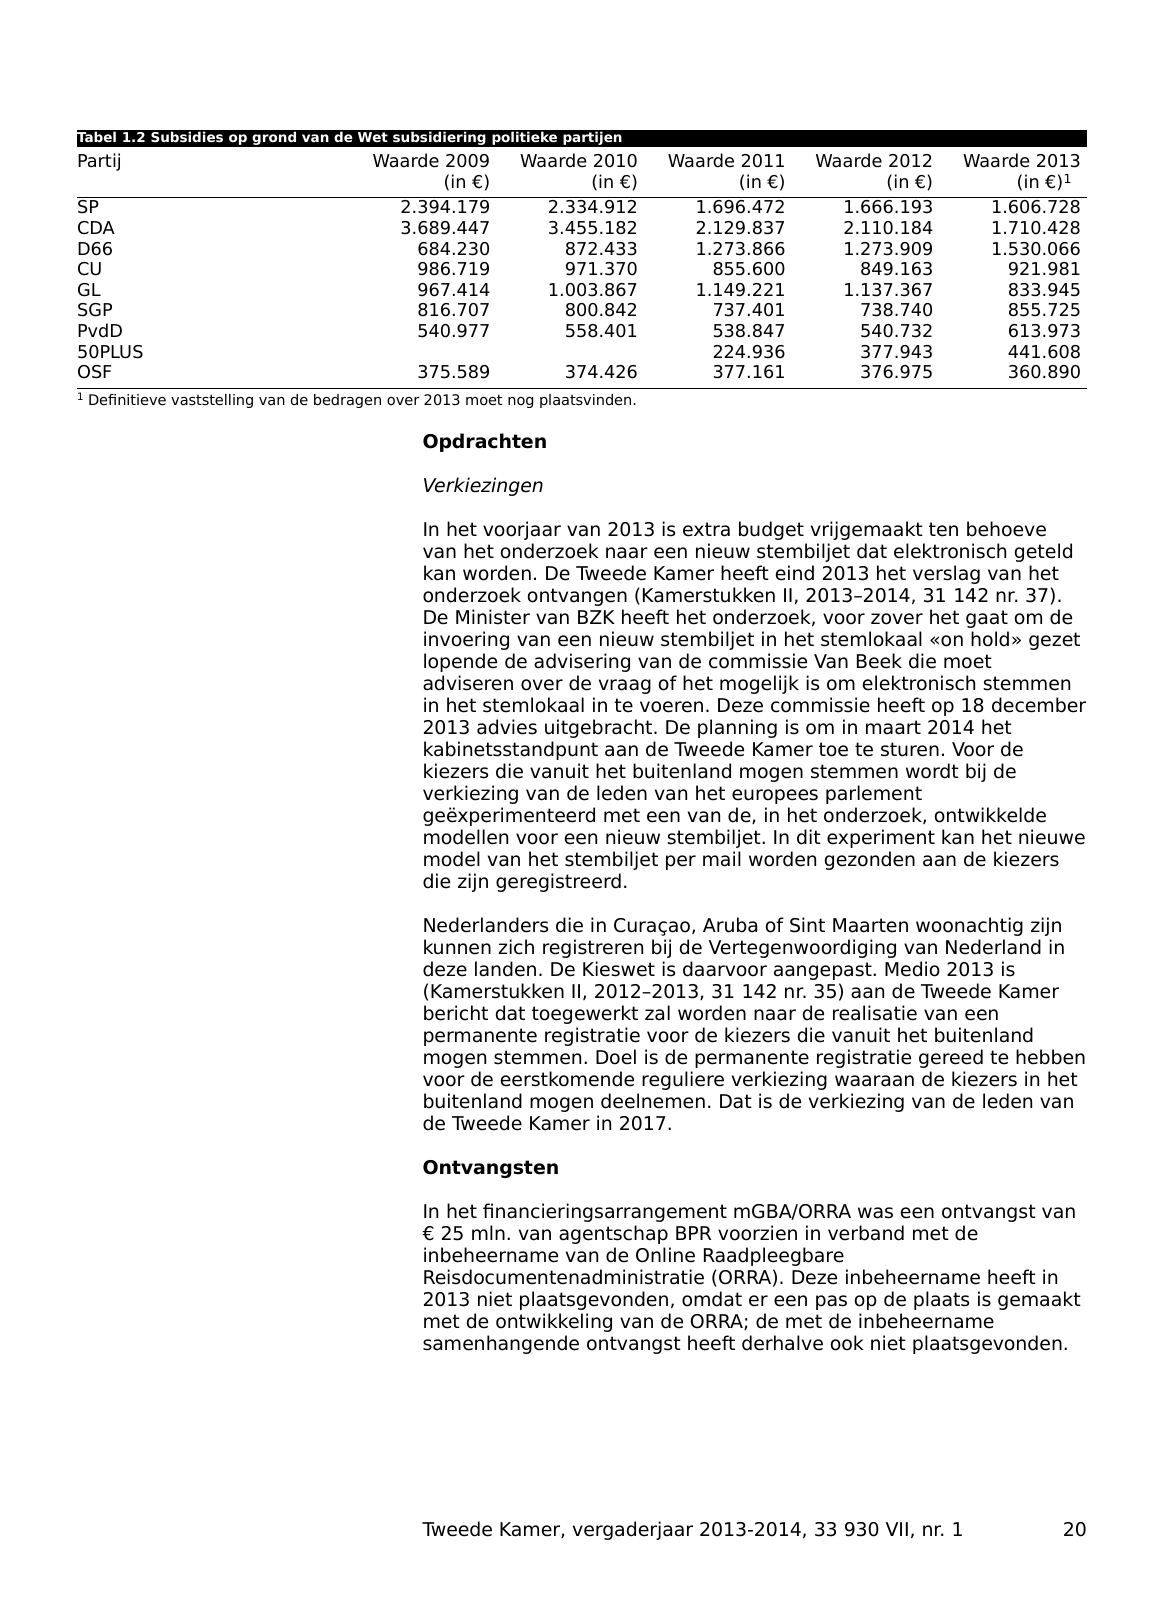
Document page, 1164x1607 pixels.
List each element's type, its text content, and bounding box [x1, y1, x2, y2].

table_cell 855.600 [644, 259, 791, 280]
subtitle Ontvangsten [422, 1157, 1087, 1179]
text In het financieringsarrangement mGBA/ORRA was een ontvangst van € 25 mln. van agentschap BPR voorzien in verband met de inbeheername van de Online Raadpleegbare Reisdocumentenadministratie (ORRA). Deze inbeheername heeft in 2013 niet plaatsgevonden, omdat er een pas op de plaats is gemaakt met de ontwikkeling van de ORRA; de met de inbeheername samenhangende ontvangst heeft derhalve ook niet plaatsgevonden. [422, 1201, 1087, 1355]
table_cell Partij [77, 147, 348, 197]
table_cell 538.847 [644, 321, 791, 342]
table_cell 540.732 [791, 321, 939, 342]
table_cell 684.230 [348, 239, 496, 259]
table_cell Waarde 2012 (in €) [791, 147, 939, 197]
table_cell GL [77, 280, 348, 300]
table_header Tabel 1.2 Subsidies op grond van de Wet subsidiering politieke partijen [77, 130, 1087, 146]
table_cell Waarde 2009 (in €) [348, 147, 496, 197]
table_cell Waarde 2010 (in €) [496, 147, 644, 197]
table_cell 374.426 [496, 362, 644, 388]
table_cell 1.696.472 [644, 198, 791, 218]
table_cell 1.137.367 [791, 280, 939, 300]
table_cell 377.161 [644, 362, 791, 388]
table_cell 360.890 [939, 362, 1087, 388]
table_cell CDA [77, 218, 348, 238]
table_cell 921.981 [939, 259, 1087, 280]
table_cell 377.943 [791, 342, 939, 362]
table_cell OSF [77, 362, 348, 388]
table_cell 376.975 [791, 362, 939, 388]
table_cell 1.606.728 [939, 198, 1087, 218]
table_cell 855.725 [939, 300, 1087, 321]
table_cell 540.977 [348, 321, 496, 342]
table_cell 738.740 [791, 300, 939, 321]
table_cell Waarde 2013 (in €)1 [939, 147, 1087, 197]
table_cell 1.666.193 [791, 198, 939, 218]
table_cell 816.707 [348, 300, 496, 321]
table_cell 441.608 [939, 342, 1087, 362]
table_cell 737.401 [644, 300, 791, 321]
table_cell 2.394.179 [348, 198, 496, 218]
table_cell SGP [77, 300, 348, 321]
table_cell 375.589 [348, 362, 496, 388]
table_cell 1 Definitieve vaststelling van de bedragen over 2013 moet nog plaatsvinden. [77, 389, 1087, 408]
table_cell 833.945 [939, 280, 1087, 300]
table_cell 1.149.221 [644, 280, 791, 300]
table_cell 986.719 [348, 259, 496, 280]
subtitle Verkiezingen [422, 475, 1087, 497]
table_cell 224.936 [644, 342, 791, 362]
table_cell 2.129.837 [644, 218, 791, 238]
table_cell 1.003.867 [496, 280, 644, 300]
table_cell CU [77, 259, 348, 280]
subtitle Opdrachten [422, 431, 1087, 453]
table_cell PvdD [77, 321, 348, 342]
table_cell 800.842 [496, 300, 644, 321]
table_cell D66 [77, 239, 348, 259]
table_cell 2.110.184 [791, 218, 939, 238]
table_cell 1.530.066 [939, 239, 1087, 259]
text Nederlanders die in Curaçao, Aruba of Sint Maarten woonachtig zijn kunnen zich registreren bij de Vertegenwoordiging van Nederland in deze landen. De Kieswet is daarvoor aangepast. Medio 2013 is (Kamerstukken II, 2012–2013, 31 142 nr. 35) aan de Tweede Kamer bericht dat toegewerkt zal worden naar de realisatie van een permanente registratie voor de kiezers die vanuit het buitenland mogen stemmen. Doel is de permanente registratie gereed te hebben voor de eerstkomende reguliere verkiezing waaraan de kiezers in het buitenland mogen deelnemen. Dat is de verkiezing van de leden van de Tweede Kamer in 2017. [422, 915, 1087, 1134]
table_cell 967.414 [348, 280, 496, 300]
table_cell [348, 342, 496, 362]
table_cell [496, 342, 644, 362]
table_cell 558.401 [496, 321, 644, 342]
text In het voorjaar van 2013 is extra budget vrijgemaakt ten behoeve van het onderzoek naar een nieuw stembiljet dat elektronisch geteld kan worden. De Tweede Kamer heeft eind 2013 het verslag van het onderzoek ontvangen (Kamerstukken II, 2013–2014, 31 142 nr. 37). De Minister van BZK heeft het onderzoek, voor zover het gaat om de invoering van een nieuw stembiljet in het stemlokaal «on hold» gezet lopende de advisering van de commissie Van Beek die moet adviseren over de vraag of het mogelijk is om elektronisch stemmen in het stemlokaal in te voeren. Deze commissie heeft op 18 december 2013 advies uitgebracht. De planning is om in maart 2014 het kabinetsstandpunt aan de Tweede Kamer toe te sturen. Voor de kiezers die vanuit het buitenland mogen stemmen wordt bij de verkiezing van de leden van het europees parlement geëxperimenteerd met een van de, in het onderzoek, ontwikkelde modellen voor een nieuw stembiljet. In dit experiment kan het nieuwe model van het stembiljet per mail worden gezonden aan de kiezers die zijn geregistreerd. [422, 519, 1087, 893]
table_cell 872.433 [496, 239, 644, 259]
table_cell 3.455.182 [496, 218, 644, 238]
table_cell 613.973 [939, 321, 1087, 342]
table_cell 3.689.447 [348, 218, 496, 238]
table_cell SP [77, 198, 348, 218]
table_cell 1.710.428 [939, 218, 1087, 238]
table_cell 971.370 [496, 259, 644, 280]
table_cell 2.334.912 [496, 198, 644, 218]
table_cell 1.273.909 [791, 239, 939, 259]
table_cell 1.273.866 [644, 239, 791, 259]
table_cell 849.163 [791, 259, 939, 280]
table_cell 50PLUS [77, 342, 348, 362]
table_cell Waarde 2011 (in €) [644, 147, 791, 197]
